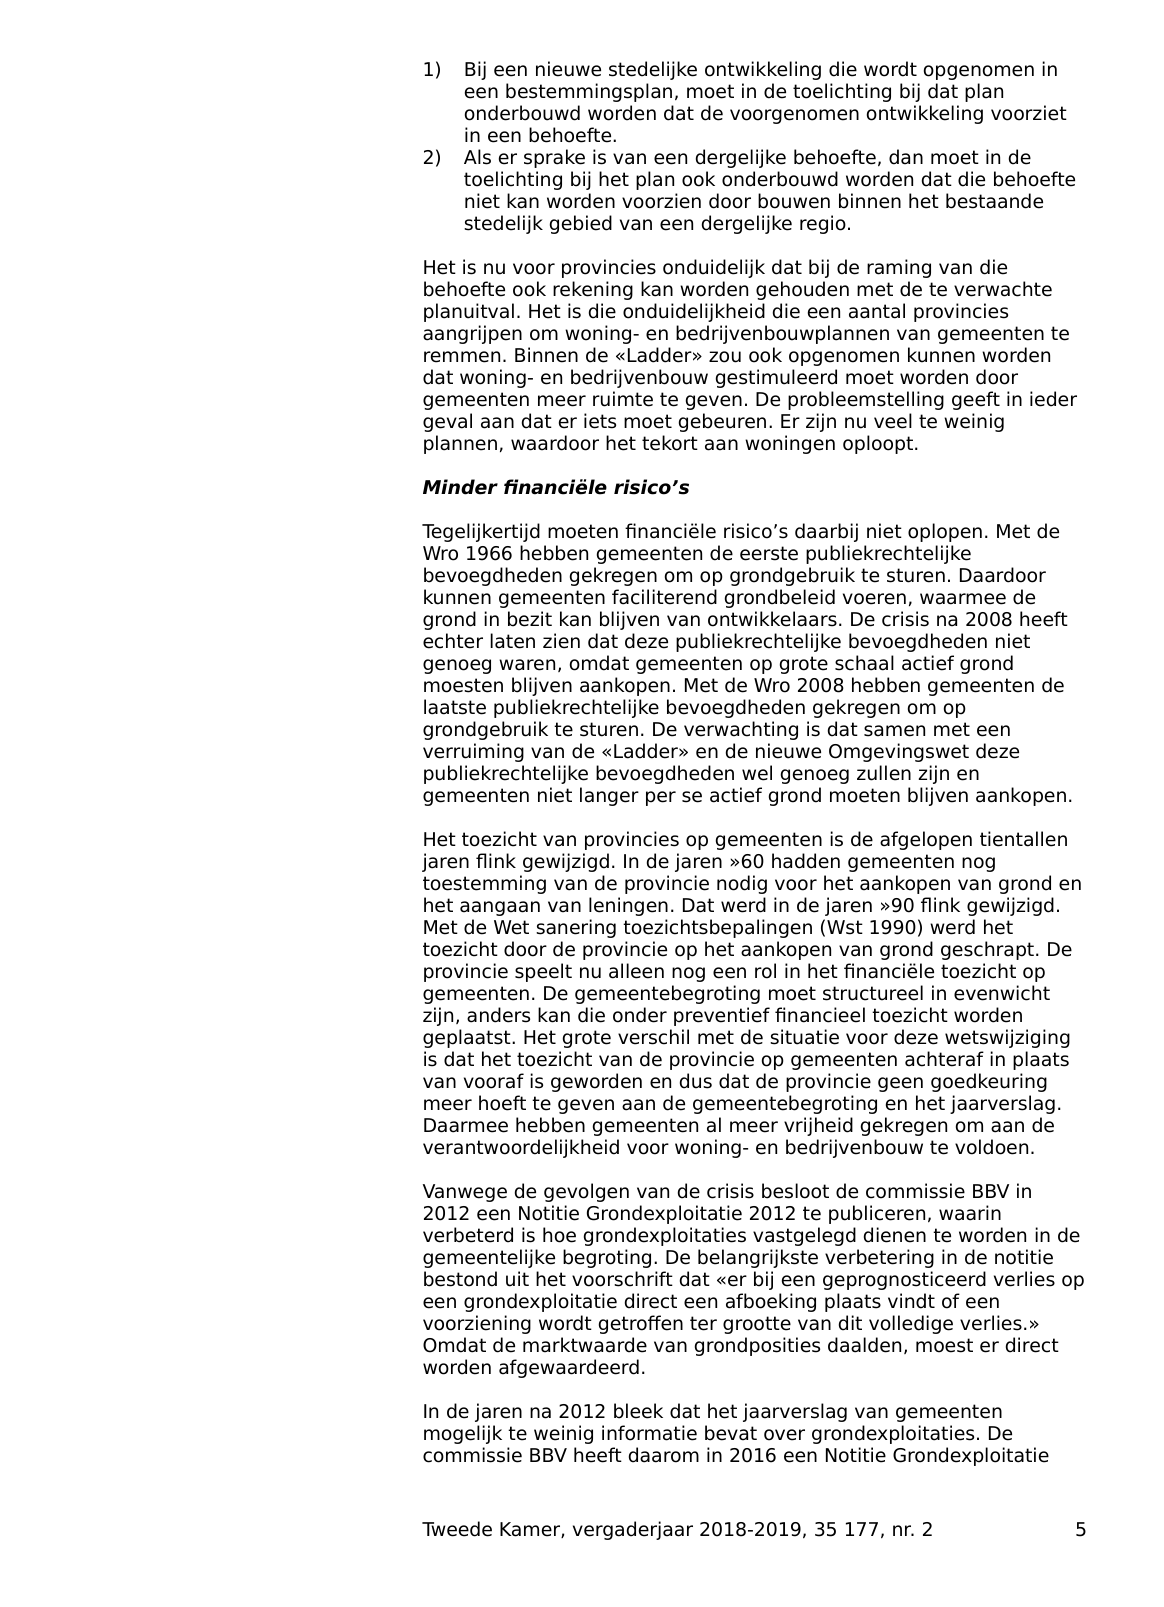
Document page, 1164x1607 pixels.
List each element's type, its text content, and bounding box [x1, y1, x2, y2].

text In de jaren na 2012 bleek dat het jaarverslag van gemeenten mogelijk te weinig informatie bevat over grondexploitaties. De commissie BBV heeft daarom in 2016 een Notitie Grondexploitatie [422, 1401, 1087, 1467]
text 1) Bij een nieuwe stedelijke ontwikkeling die wordt opgenomen in een bestemmingsplan, moet in de toelichting bij dat plan onderbouwd worden dat de voorgenomen ontwikkeling voorziet in een behoefte. [422, 59, 1087, 147]
text Het toezicht van provincies op gemeenten is de afgelopen tientallen jaren flink gewijzigd. In de jaren »60 hadden gemeenten nog toestemming van de provincie nodig voor het aankopen van grond en het aangaan van leningen. Dat werd in de jaren »90 flink gewijzigd. Met de Wet sanering toezichtsbepalingen (Wst 1990) werd het toezicht door de provincie op het aankopen van grond geschrapt. De provincie speelt nu alleen nog een rol in het financiële toezicht op gemeenten. De gemeentebegroting moet structureel in evenwicht zijn, anders kan die onder preventief financieel toezicht worden geplaatst. Het grote verschil met de situatie voor deze wetswijziging is dat het toezicht van de provincie op gemeenten achteraf in plaats van vooraf is geworden en dus dat de provincie geen goedkeuring meer hoeft te geven aan de gemeentebegroting en het jaarverslag. Daarmee hebben gemeenten al meer vrijheid gekregen om aan de verantwoordelijkheid voor woning- en bedrijvenbouw te voldoen. [422, 829, 1087, 1159]
text 2) Als er sprake is van een dergelijke behoefte, dan moet in de toelichting bij het plan ook onderbouwd worden dat die behoefte niet kan worden voorzien door bouwen binnen het bestaande stedelijk gebied van een dergelijke regio. [422, 147, 1087, 235]
text Het is nu voor provincies onduidelijk dat bij de raming van die behoefte ook rekening kan worden gehouden met de te verwachte planuitval. Het is die onduidelijkheid die een aantal provincies aangrijpen om woning- en bedrijvenbouwplannen van gemeenten te remmen. Binnen de «Ladder» zou ook opgenomen kunnen worden dat woning- en bedrijvenbouw gestimuleerd moet worden door gemeenten meer ruimte te geven. De probleemstelling geeft in ieder geval aan dat er iets moet gebeuren. Er zijn nu veel te weinig plannen, waardoor het tekort aan woningen oploopt. [422, 257, 1087, 455]
text Tegelijkertijd moeten financiële risico’s daarbij niet oplopen. Met de Wro 1966 hebben gemeenten de eerste publiekrechtelijke bevoegdheden gekregen om op grondgebruik te sturen. Daardoor kunnen gemeenten faciliterend grondbeleid voeren, waarmee de grond in bezit kan blijven van ontwikkelaars. De crisis na 2008 heeft echter laten zien dat deze publiekrechtelijke bevoegdheden niet genoeg waren, omdat gemeenten op grote schaal actief grond moesten blijven aankopen. Met de Wro 2008 hebben gemeenten de laatste publiekrechtelijke bevoegdheden gekregen om op grondgebruik te sturen. De verwachting is dat samen met een verruiming van de «Ladder» en de nieuwe Omgevingswet deze publiekrechtelijke bevoegdheden wel genoeg zullen zijn en gemeenten niet langer per se actief grond moeten blijven aankopen. [422, 521, 1087, 807]
subtitle Minder financiële risico’s [422, 477, 1087, 499]
text Vanwege de gevolgen van de crisis besloot de commissie BBV in 2012 een Notitie Grondexploitatie 2012 te publiceren, waarin verbeterd is hoe grondexploitaties vastgelegd dienen te worden in de gemeentelijke begroting. De belangrijkste verbetering in de notitie bestond uit het voorschrift dat «er bij een geprognosticeerd verlies op een grondexploitatie direct een afboeking plaats vindt of een voorziening wordt getroffen ter grootte van dit volledige verlies.» Omdat de marktwaarde van grondposities daalden, moest er direct worden afgewaardeerd. [422, 1181, 1087, 1379]
